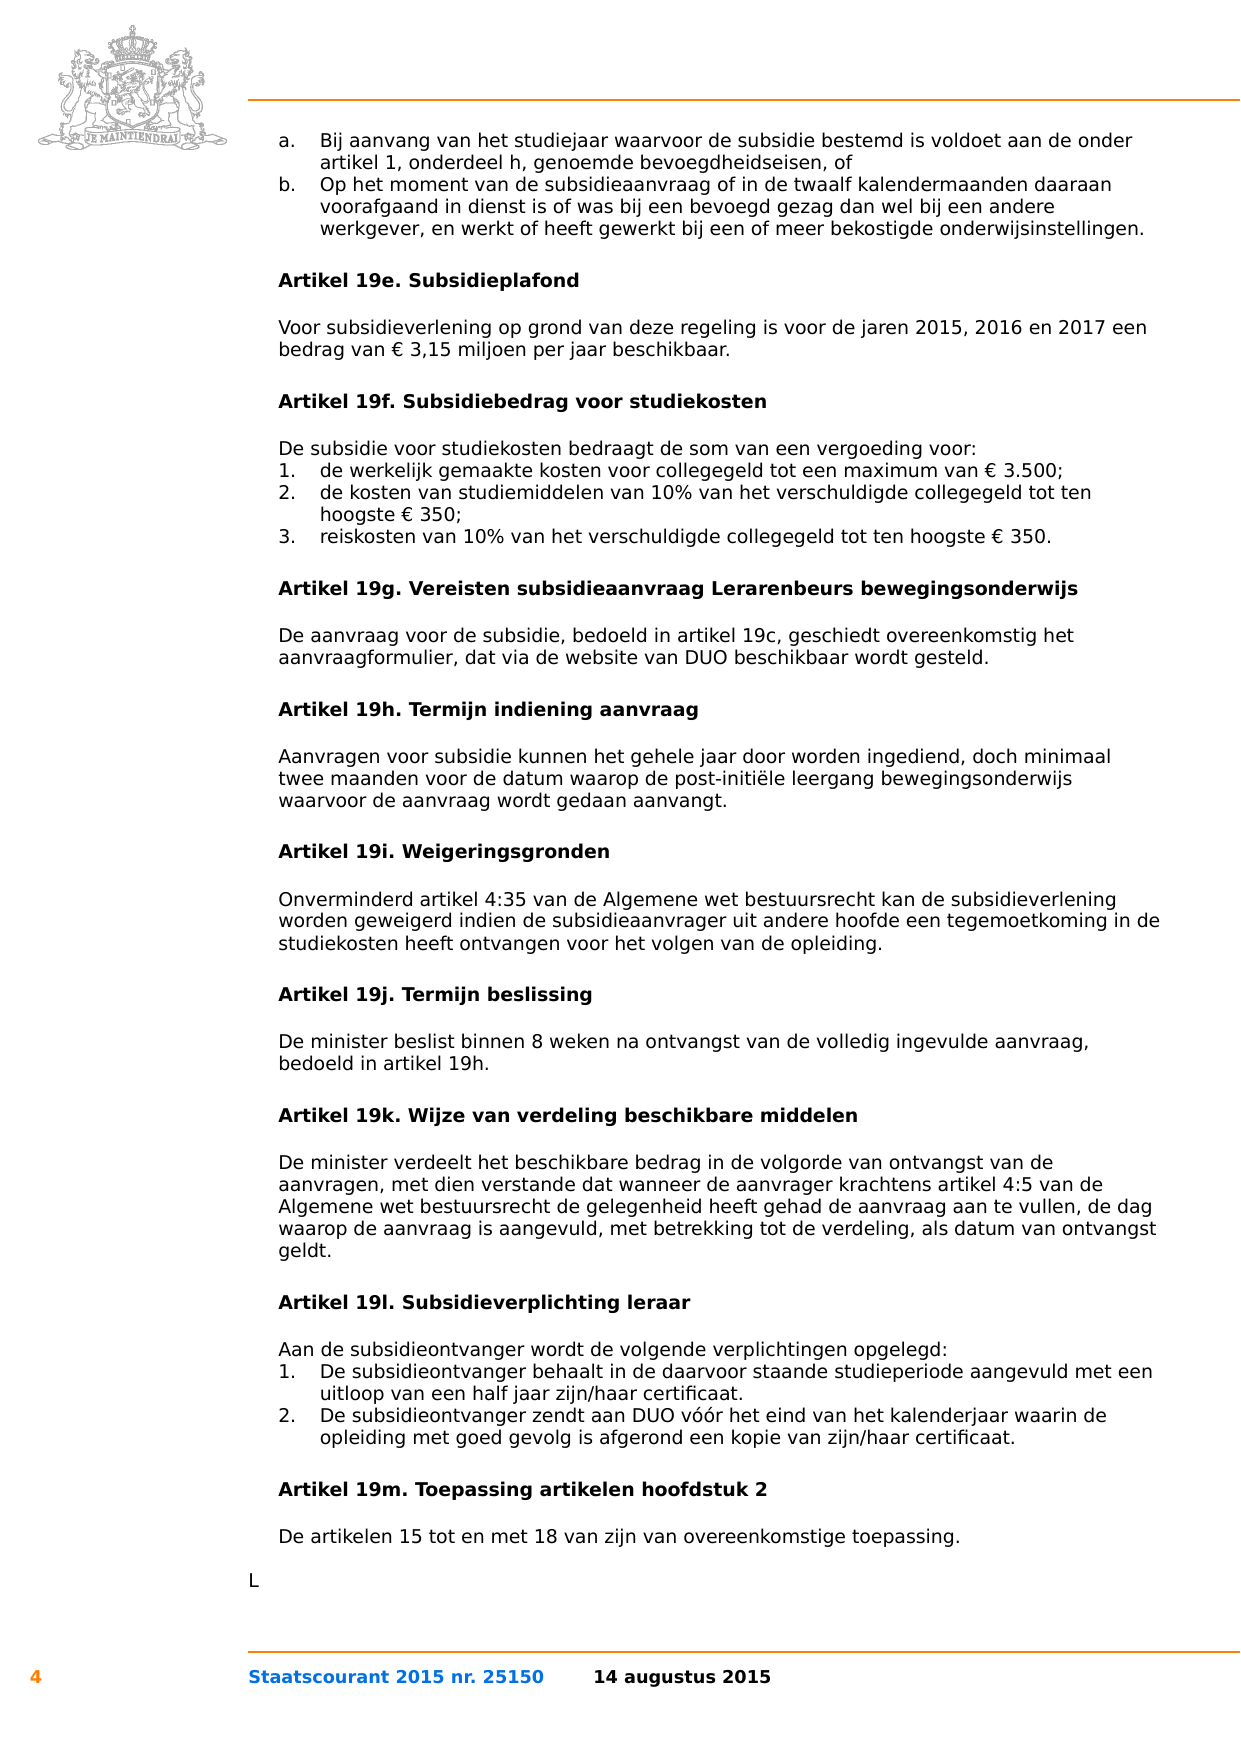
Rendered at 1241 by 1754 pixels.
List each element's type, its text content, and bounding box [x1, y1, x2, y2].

subtitle Artikel 19j. Termijn beslissing [278, 984, 1163, 1006]
text De artikelen 15 tot en met 18 van zijn van overeenkomstige toepassing. [278, 1526, 1163, 1548]
text Voor subsidieverlening op grond van deze regeling is voor de jaren 2015, 2016 en 2017 een bedrag van € 3,15 miljoen per jaar beschikbaar. [278, 317, 1163, 361]
text 1. De subsidieontvanger behaalt in de daarvoor staande studieperiode aangevuld met een uitloop van een half jaar zijn/haar certificaat. [278, 1361, 1163, 1405]
text a. Bij aanvang van het studiejaar waarvoor de subsidie bestemd is voldoet aan de onder artikel 1, onderdeel h, genoemde bevoegdheidseisen, of [278, 130, 1163, 174]
picture [38, 25, 227, 150]
subtitle Artikel 19i. Weigeringsgronden [278, 841, 1163, 863]
text 3. reiskosten van 10% van het verschuldigde collegegeld tot ten hoogste € 350. [278, 526, 1163, 548]
text b. Op het moment van de subsidieaanvraag of in de twaalf kalendermaanden daaraan voorafgaand in dienst is of was bij een bevoegd gezag dan wel bij een andere werkgever, en werkt of heeft gewerkt bij een of meer bekostigde onderwijsinstellingen. [278, 174, 1163, 240]
text De minister verdeelt het beschikbare bedrag in de volgorde van ontvangst van de aanvragen, met dien verstande dat wanneer de aanvrager krachtens artikel 4:5 van de Algemene wet bestuursrecht de gelegenheid heeft gehad de aanvraag aan te vullen, de dag waarop de aanvraag is aangevuld, met betrekking tot de verdeling, als datum van ontvangst geldt. [278, 1152, 1163, 1262]
text De minister beslist binnen 8 weken na ontvangst van de volledig ingevulde aanvraag, bedoeld in artikel 19h. [278, 1031, 1163, 1075]
text L [248, 1570, 1163, 1592]
text 2. De subsidieontvanger zendt aan DUO vóór het eind van het kalenderjaar waarin de opleiding met goed gevolg is afgerond een kopie van zijn/haar certificaat. [278, 1405, 1163, 1449]
subtitle Artikel 19e. Subsidieplafond [278, 270, 1163, 292]
text De subsidie voor studiekosten bedraagt de som van een vergoeding voor: [278, 438, 1163, 460]
subtitle Artikel 19g. Vereisten subsidieaanvraag Lerarenbeurs bewegingsonderwijs [278, 578, 1163, 599]
subtitle Artikel 19k. Wijze van verdeling beschikbare middelen [278, 1105, 1163, 1127]
subtitle Artikel 19m. Toepassing artikelen hoofdstuk 2 [278, 1479, 1163, 1501]
subtitle Artikel 19h. Termijn indiening aanvraag [278, 698, 1163, 721]
text Onverminderd artikel 4:35 van de Algemene wet bestuursrecht kan de subsidieverlening worden geweigerd indien de subsidieaanvrager uit andere hoofde een tegemoetkoming in de studiekosten heeft ontvangen voor het volgen van de opleiding. [278, 888, 1163, 954]
text Aan de subsidieontvanger wordt de volgende verplichtingen opgelegd: [278, 1339, 1163, 1361]
text Aanvragen voor subsidie kunnen het gehele jaar door worden ingediend, doch minimaal twee maanden voor de datum waarop de post-initiële leergang bewegingsonderwijs waarvoor de aanvraag wordt gedaan aanvangt. [278, 746, 1163, 811]
text 2. de kosten van studiemiddelen van 10% van het verschuldigde collegegeld tot ten hoogste € 350; [278, 482, 1163, 526]
subtitle Artikel 19f. Subsidiebedrag voor studiekosten [278, 391, 1163, 413]
text 1. de werkelijk gemaakte kosten voor collegegeld tot een maximum van € 3.500; [278, 460, 1163, 482]
text De aanvraag voor de subsidie, bedoeld in artikel 19c, geschiedt overeenkomstig het aanvraagformulier, dat via de website van DUO beschikbaar wordt gesteld. [278, 624, 1163, 668]
subtitle Artikel 19l. Subsidieverplichting leraar [278, 1292, 1163, 1314]
